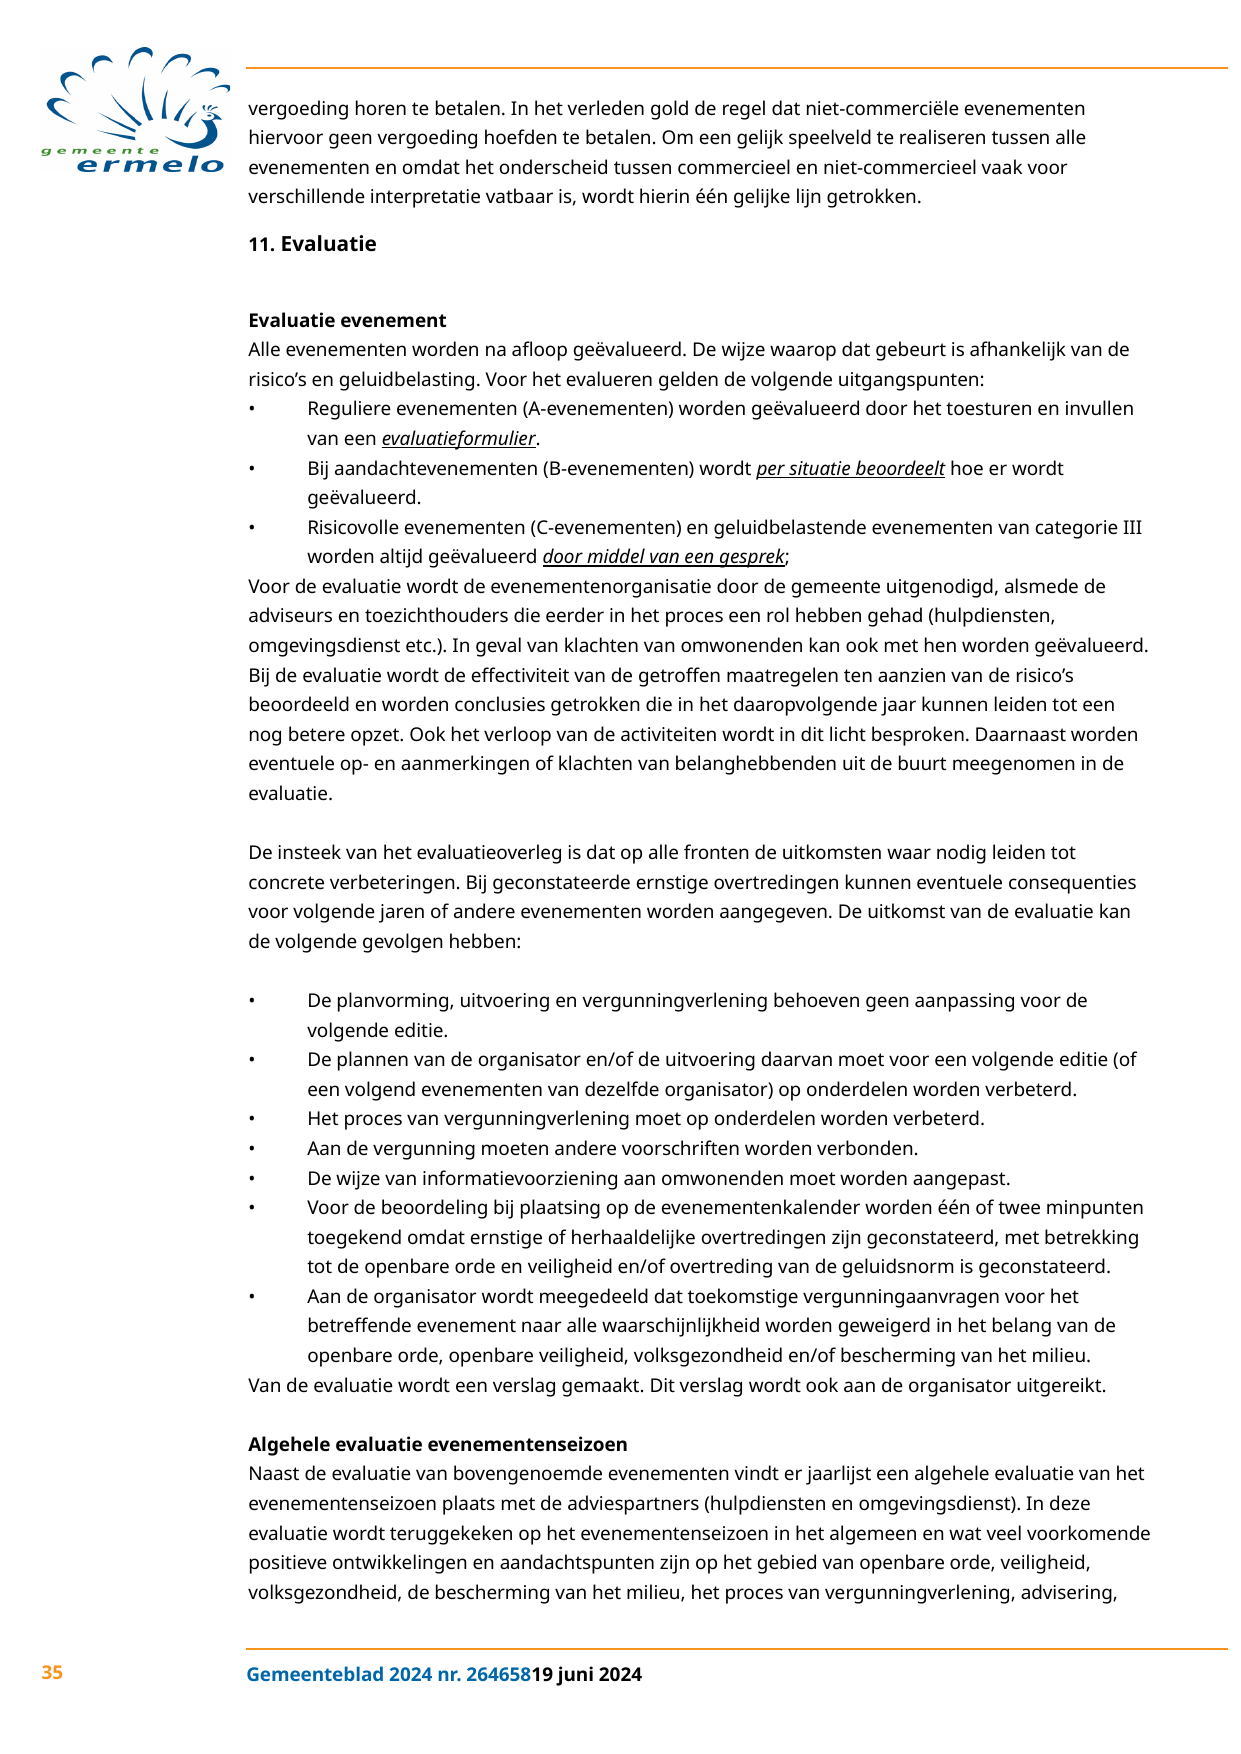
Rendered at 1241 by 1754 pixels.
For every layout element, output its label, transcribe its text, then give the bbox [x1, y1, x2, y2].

list De planvorming, uitvoering en vergunningverlening behoeven geen aanpassing voor de volgende editie. [248, 987, 1152, 1043]
text vergoeding horen te betalen. In het verleden gold de regel dat niet-commerciële evenementen hiervoor geen vergoeding hoefden te betalen. Om een gelijk speelveld te realiseren tussen alle evenementen en omdat het onderscheid tussen commercieel en niet-commercieel vaak voor verschillende interpretatie vatbaar is, wordt hierin één gelijke lijn getrokken. [248, 95, 1152, 209]
list De wijze van informatievoorziening aan omwonenden moet worden aangepast. [248, 1165, 1152, 1191]
text De insteek van het evaluatieoverleg is dat op alle fronten de uitkomsten waar nodig leiden tot concrete verbeteringen. Bij geconstateerde ernstige overtredingen kunnen eventuele consequenties voor volgende jaren of andere evenementen worden aangegeven. De uitkomst van de evaluatie kan de volgende gevolgen hebben: [248, 839, 1152, 954]
text Van de evaluatie wordt een verslag gemaakt. Dit verslag wordt ook aan de organisator uitgereikt. [248, 1372, 1152, 1398]
text 11. Evaluatie [248, 229, 1152, 258]
text Naast de evaluatie van bovengenoemde evenementen vindt er jaarlijst een algehele evaluatie van het evenementenseizoen plaats met de adviespartners (hulpdiensten en omgevingsdienst). In deze evaluatie wordt teruggekeken op het evenementenseizoen in het algemeen en wat veel voorkomende positieve ontwikkelingen en aandachtspunten zijn op het gebied van openbare orde, veiligheid, volksgezondheid, de bescherming van het milieu, het proces van vergunningverlening, advisering, [248, 1461, 1152, 1605]
list De plannen van de organisator en/of de uitvoering daarvan moet voor een volgende editie (of een volgend evenementen van dezelfde organisator) op onderdelen worden verbeterd. [248, 1046, 1152, 1102]
text Evaluatie evenement [248, 307, 1152, 333]
text Alle evenementen worden na afloop geëvalueerd. De wijze waarop dat gebeurt is afhankelijk van de risico’s en geluidbelasting. Voor het evalueren gelden de volgende uitgangspunten: [248, 336, 1152, 392]
list Risicovolle evenementen (C-evenementen) en geluidbelastende evenementen van categorie III worden altijd geëvalueerd door middel van een gesprek; [248, 514, 1152, 569]
picture [41, 47, 231, 172]
text Algehele evaluatie evenementenseizoen [248, 1431, 1152, 1457]
list Bij aandachtevenementen (B-evenementen) wordt per situatie beoordeelt hoe er wordt geëvalueerd. [248, 455, 1152, 510]
list Aan de vergunning moeten andere voorschriften worden verbonden. [248, 1135, 1152, 1161]
list Reguliere evenementen (A-evenementen) worden geëvalueerd door het toesturen en invullen van een evaluatieformulier. [248, 396, 1152, 451]
text Voor de evaluatie wordt de evenementenorganisatie door de gemeente uitgenodigd, alsmede de adviseurs en toezichthouders die eerder in het proces een rol hebben gehad (hulpdiensten, omgevingsdienst etc.). In geval van klachten van omwonenden kan ook met hen worden geëvalueerd. Bij de evaluatie wordt de effectiviteit van de getroffen maatregelen ten aanzien van de risico’s beoordeeld en worden conclusies getrokken die in het daaropvolgende jaar kunnen leiden tot een nog betere opzet. Ook het verloop van de activiteiten wordt in dit licht besproken. Daarnaast worden eventuele op- en aanmerkingen of klachten van belanghebbenden uit de buurt meegenomen in de evaluatie. [248, 573, 1152, 806]
list Aan de organisator wordt meegedeeld dat toekomstige vergunningaanvragen voor het betreffende evenement naar alle waarschijnlijkheid worden geweigerd in het belang van de openbare orde, openbare veiligheid, volksgezondheid en/of bescherming van het milieu. [248, 1283, 1152, 1368]
list Het proces van vergunningverlening moet op onderdelen worden verbeterd. [248, 1106, 1152, 1131]
list Voor de beoordeling bij plaatsing op de evenementenkalender worden één of twee minpunten toegekend omdat ernstige of herhaaldelijke overtredingen zijn geconstateerd, met betrekking tot de openbare orde en veiligheid en/of overtreding van de geluidsnorm is geconstateerd. [248, 1194, 1152, 1279]
